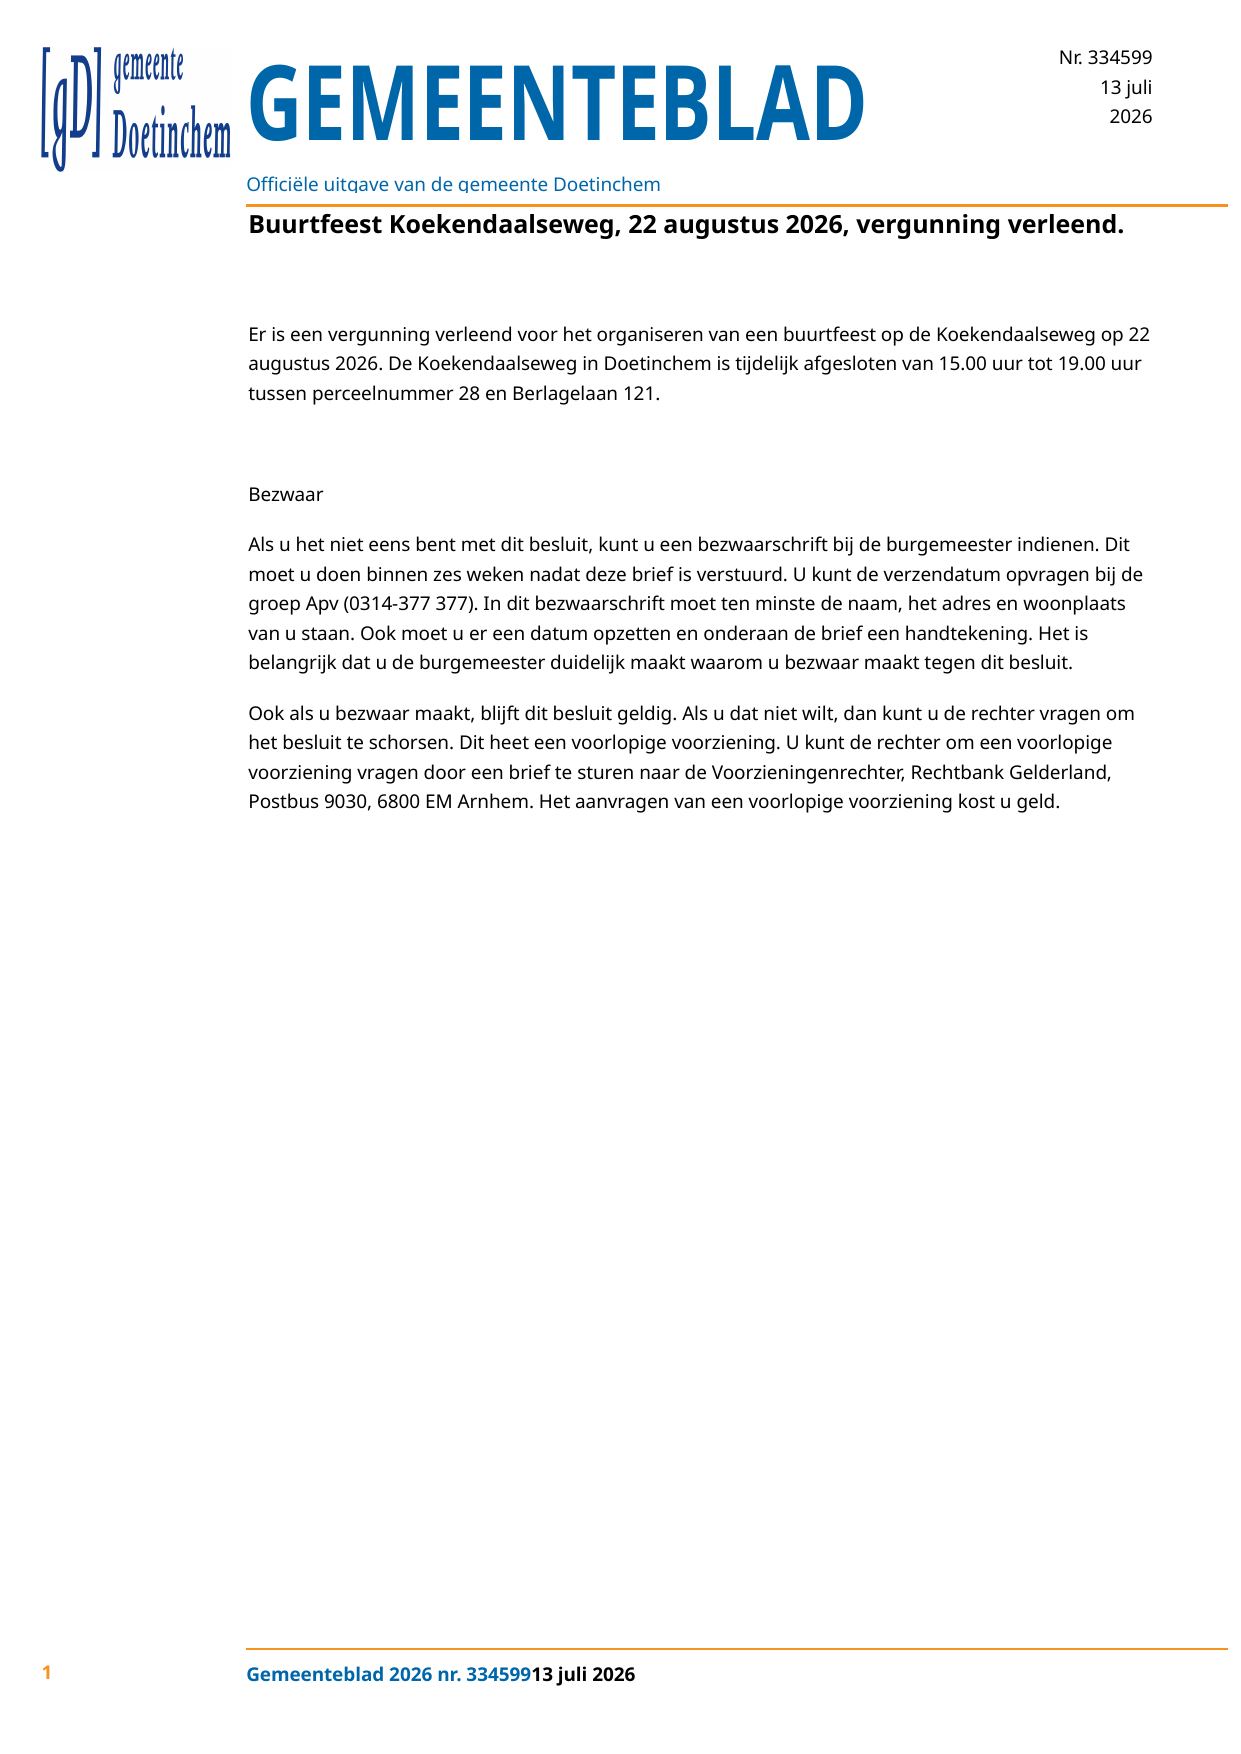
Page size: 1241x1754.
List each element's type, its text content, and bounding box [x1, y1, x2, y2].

text Als u het niet eens bent met dit besluit, kunt u een bezwaarschrift bij de burgemeester indienen. Dit moet u doen binnen zes weken nadat deze brief is verstuurd. U kunt de verzendatum opvragen bij de groep Apv (0314-377 377). In dit bezwaarschrift moet ten minste de naam, het adres en woonplaats van u staan. Ook moet u er een datum opzetten en onderaan de brief een handtekening. Het is belangrijk dat u de burgemeester duidelijk maakt waarom u bezwaar maakt tegen dit besluit. [248, 531, 1152, 675]
text Bezwaar [248, 481, 1152, 506]
text Er is een vergunning verleend voor het organiseren van een buurtfeest op de Koekendaalseweg op 22 augustus 2026. De Koekendaalseweg in Doetinchem is tijdelijk afgesloten van 15.00 uur tot 19.00 uur tussen perceelnummer 28 en Berlagelaan 121. [248, 321, 1152, 406]
text Buurtfeest Koekendaalseweg, 22 augustus 2026, vergunning verleend. [248, 207, 1152, 241]
text Ook als u bezwaar maakt, blijft dit besluit geldig. Als u dat niet wilt, dan kunt u de rechter vragen om het besluit te schorsen. Dit heet een voorlopige voorziening. U kunt de rechter om een voorlopige voorziening vragen door een brief te sturen naar de Voorzieningenrechter, Rechtbank Gelderland, Postbus 9030, 6800 EM Arnhem. Het aanvragen van een voorlopige voorziening kost u geld. [248, 700, 1152, 814]
picture [41, 47, 231, 172]
